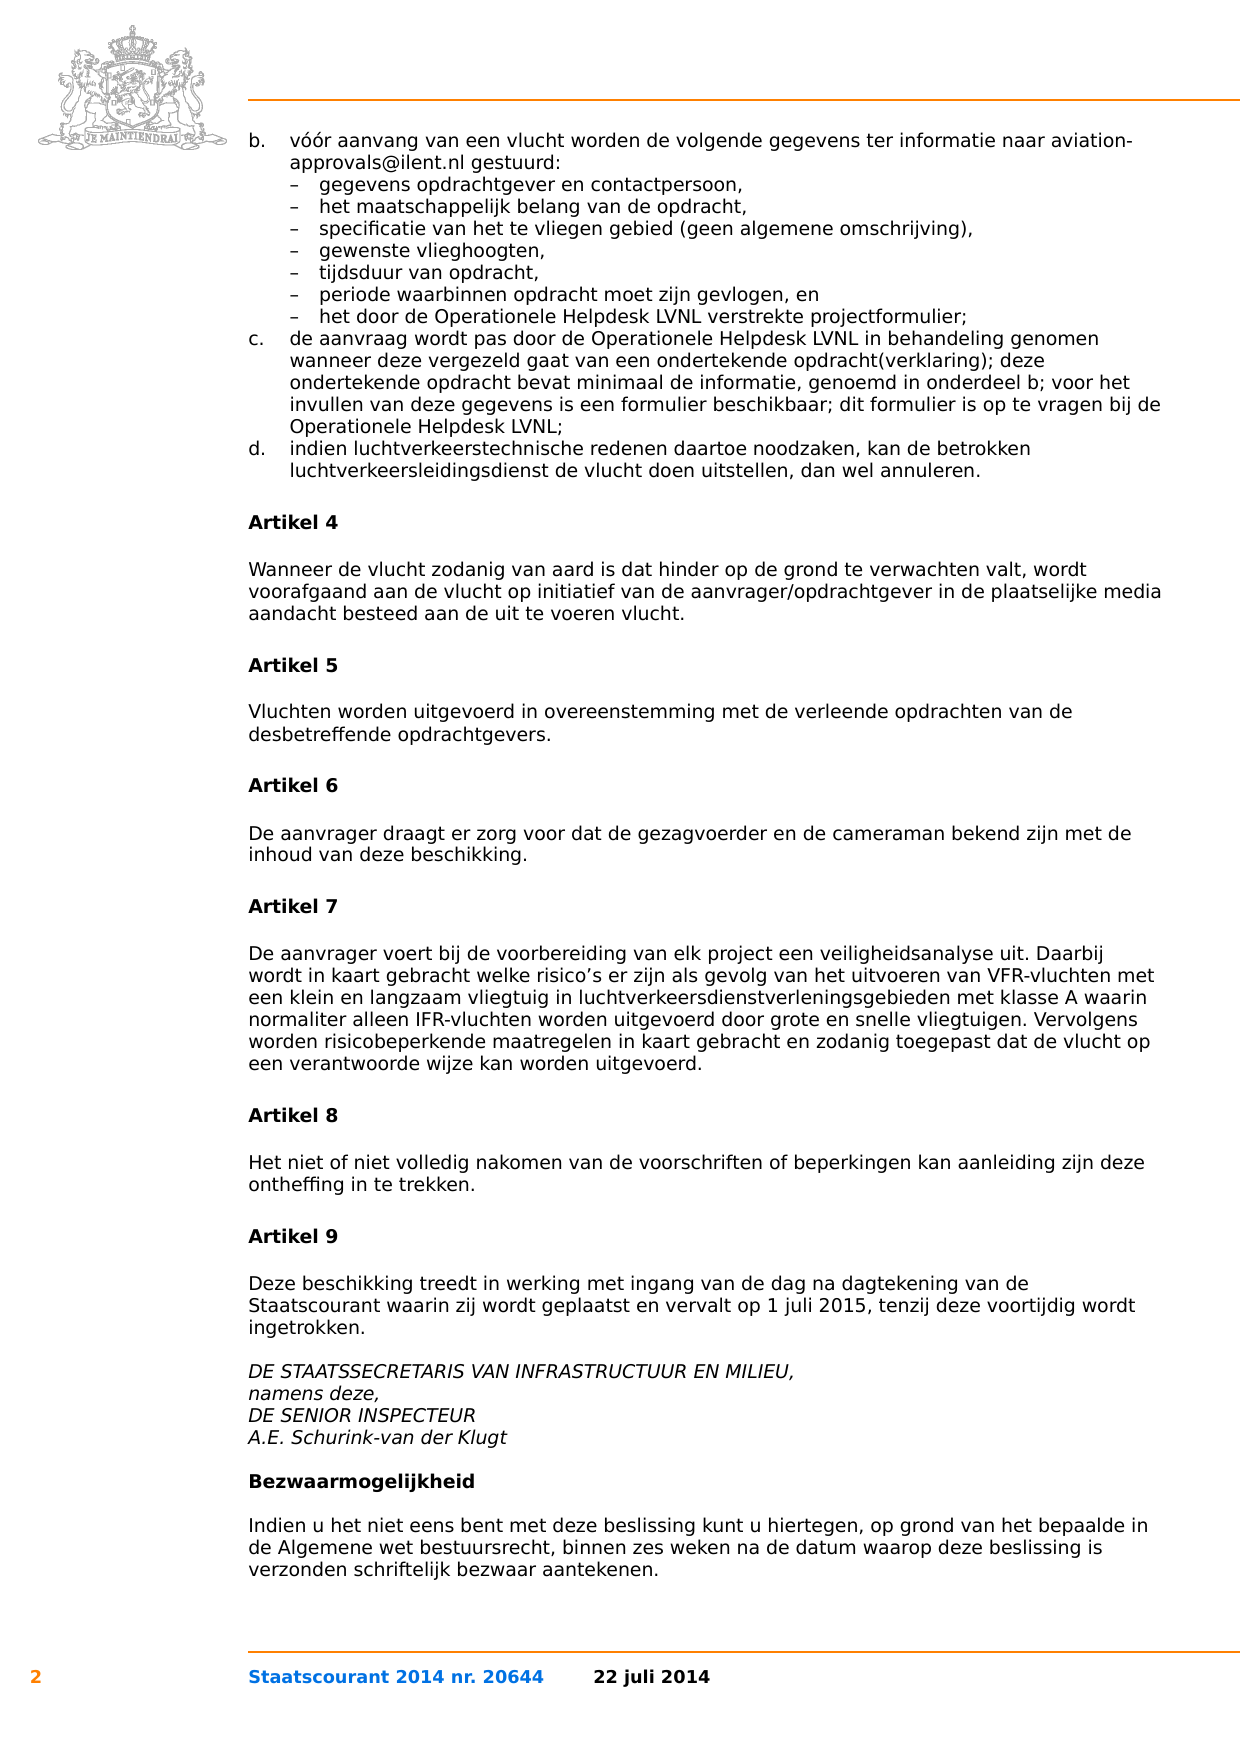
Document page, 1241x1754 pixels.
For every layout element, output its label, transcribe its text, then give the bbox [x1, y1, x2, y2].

text – periode waarbinnen opdracht moet zijn gevlogen, en [289, 284, 1163, 306]
text d. indien luchtverkeerstechnische redenen daartoe noodzaken, kan de betrokken luchtverkeersleidingsdienst de vlucht doen uitstellen, dan wel annuleren. [248, 438, 1163, 482]
text Vluchten worden uitgevoerd in overeenstemming met de verleende opdrachten van de desbetreffende opdrachtgevers. [248, 701, 1163, 745]
text – gegevens opdrachtgever en contactpersoon, [289, 174, 1163, 196]
subtitle Artikel 6 [248, 775, 1163, 797]
text – het door de Operationele Helpdesk LVNL verstrekte projectformulier; [289, 306, 1163, 328]
text DE STAATSSECRETARIS VAN INFRASTRUCTUUR EN MILIEU, namens deze, DE SENIOR INSPECTEUR A.E. Schurink-van der Klugt [248, 1361, 1163, 1449]
text Het niet of niet volledig nakomen van de voorschriften of beperkingen kan aanleiding zijn deze ontheffing in te trekken. [248, 1152, 1163, 1196]
text – tijdsduur van opdracht, [289, 262, 1163, 284]
text Bezwaarmogelijkheid [248, 1471, 1163, 1493]
text Deze beschikking treedt in werking met ingang van de dag na dagtekening van de Staatscourant waarin zij wordt geplaatst en vervalt op 1 juli 2015, tenzij deze voortijdig wordt ingetrokken. [248, 1273, 1163, 1339]
subtitle Artikel 5 [248, 654, 1163, 676]
text De aanvrager draagt er zorg voor dat de gezagvoerder en de cameraman bekend zijn met de inhoud van deze beschikking. [248, 822, 1163, 866]
text – het maatschappelijk belang van de opdracht, [289, 196, 1163, 218]
picture [38, 25, 227, 150]
text Wanneer de vlucht zodanig van aard is dat hinder op de grond te verwachten valt, wordt voorafgaand aan de vlucht op initiatief van de aanvrager/opdrachtgever in de plaatselijke media aandacht besteed aan de uit te voeren vlucht. [248, 558, 1163, 624]
subtitle Artikel 7 [248, 896, 1163, 918]
text b. vóór aanvang van een vlucht worden de volgende gegevens ter informatie naar aviation-approvals@ilent.nl gestuurd: [248, 130, 1163, 174]
subtitle Artikel 4 [248, 512, 1163, 533]
text Indien u het niet eens bent met deze beslissing kunt u hiertegen, op grond van het bepaalde in de Algemene wet bestuursrecht, binnen zes weken na de datum waarop deze beslissing is verzonden schriftelijk bezwaar aantekenen. [248, 1514, 1163, 1581]
text – gewenste vlieghoogten, [289, 240, 1163, 262]
text – specificatie van het te vliegen gebied (geen algemene omschrijving), [289, 218, 1163, 240]
text De aanvrager voert bij de voorbereiding van elk project een veiligheidsanalyse uit. Daarbij wordt in kaart gebracht welke risico’s er zijn als gevolg van het uitvoeren van VFR-vluchten met een klein en langzaam vliegtuig in luchtverkeersdienstverleningsgebieden met klasse A waarin normaliter alleen IFR-vluchten worden uitgevoerd door grote en snelle vliegtuigen. Vervolgens worden risicobeperkende maatregelen in kaart gebracht en zodanig toegepast dat de vlucht op een verantwoorde wijze kan worden uitgevoerd. [248, 943, 1163, 1075]
text c. de aanvraag wordt pas door de Operationele Helpdesk LVNL in behandeling genomen wanneer deze vergezeld gaat van een ondertekende opdracht(verklaring); deze ondertekende opdracht bevat minimaal de informatie, genoemd in onderdeel b; voor het invullen van deze gegevens is een formulier beschikbaar; dit formulier is op te vragen bij de Operationele Helpdesk LVNL; [248, 328, 1163, 438]
subtitle Artikel 8 [248, 1105, 1163, 1127]
subtitle Artikel 9 [248, 1226, 1163, 1248]
